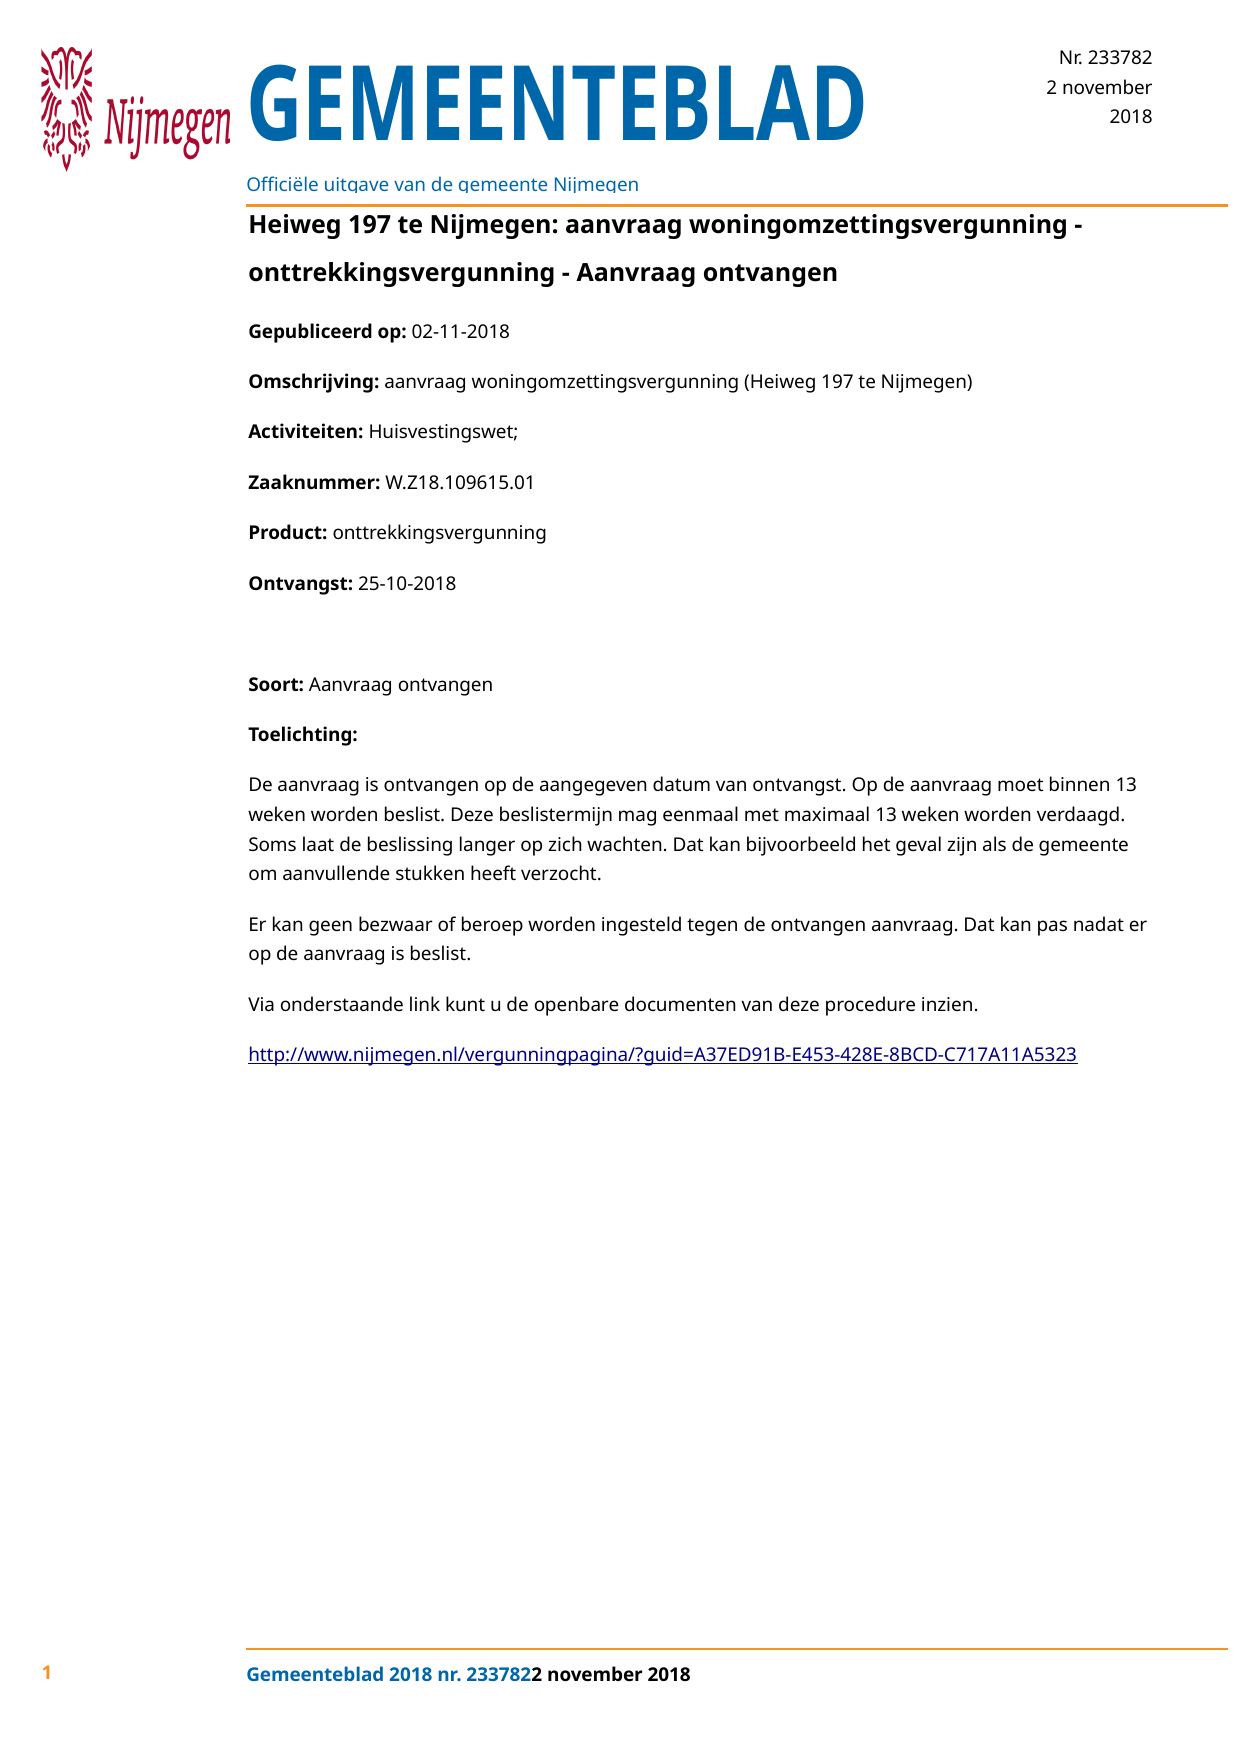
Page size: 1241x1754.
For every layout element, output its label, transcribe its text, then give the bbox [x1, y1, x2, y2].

text Er kan geen bezwaar of beroep worden ingesteld tegen de ontvangen aanvraag. Dat kan pas nadat er op de aanvraag is beslist. [248, 911, 1152, 966]
text Product: onttrekkingsvergunning [248, 519, 1152, 545]
text Heiweg 197 te Nijmegen: aanvraag woningomzettingsvergunning - onttrekkingsvergunning - Aanvraag ontvangen [248, 207, 1152, 288]
text Zaaknummer: W.Z18.109615.01 [248, 469, 1152, 495]
text Toelichting: [248, 721, 1152, 747]
text Via onderstaande link kunt u de openbare documenten van deze procedure inzien. [248, 991, 1152, 1017]
text Activiteiten: Huisvestingswet; [248, 419, 1152, 444]
text De aanvraag is ontvangen op de aangegeven datum van ontvangst. Op de aanvraag moet binnen 13 weken worden beslist. Deze beslistermijn mag eenmaal met maximaal 13 weken worden verdaagd. Soms laat de beslissing langer op zich wachten. Dat kan bijvoorbeeld het geval zijn als de gemeente om aanvullende stukken heeft verzocht. [248, 772, 1152, 886]
text http://www.nijmegen.nl/vergunningpagina/?guid=A37ED91B-E453-428E-8BCD-C717A11A5323 [248, 1041, 1152, 1067]
text Soort: Aanvraag ontvangen [248, 671, 1152, 697]
text Ontvangst: 25-10-2018 [248, 570, 1152, 596]
text Gepubliceerd op: 02-11-2018 [248, 318, 1152, 344]
picture [41, 47, 231, 172]
text Omschrijving: aanvraag woningomzettingsvergunning (Heiweg 197 te Nijmegen) [248, 368, 1152, 394]
